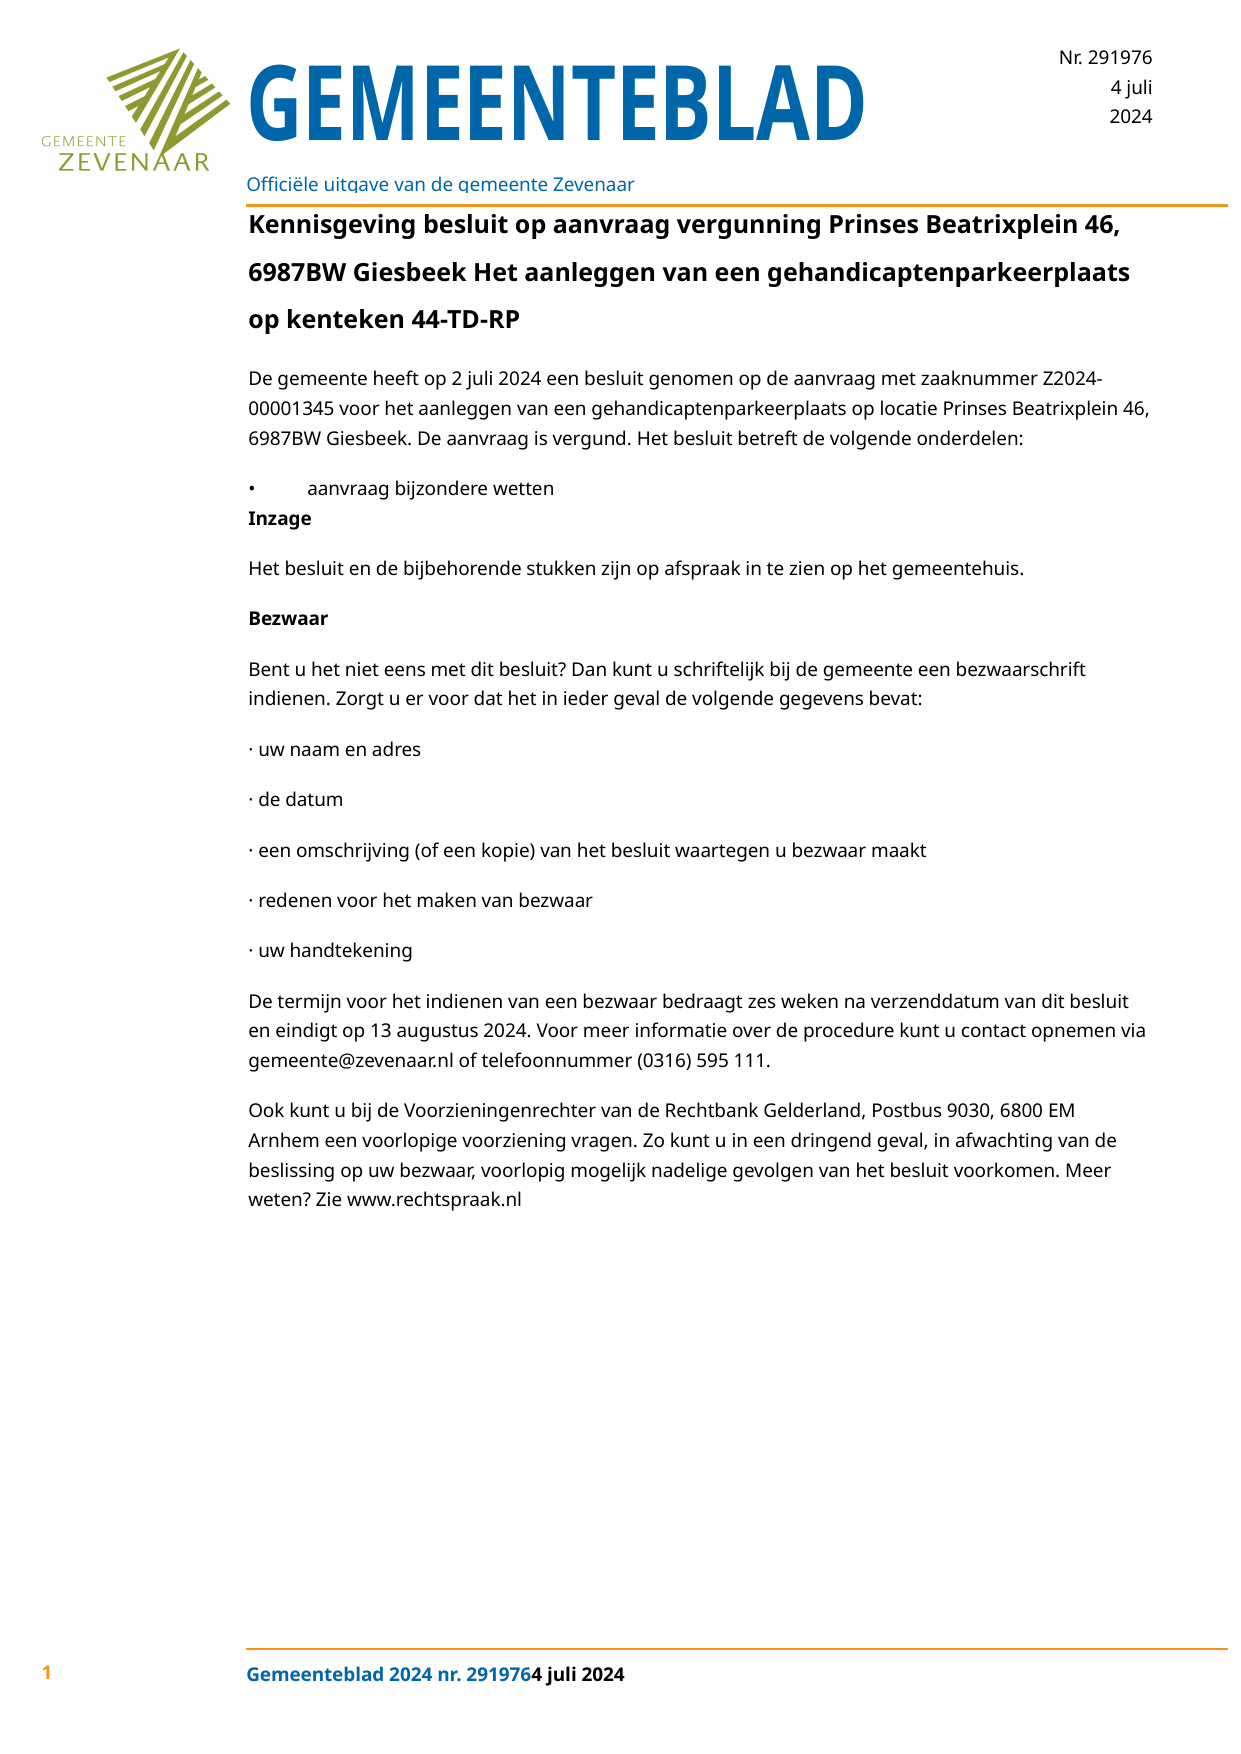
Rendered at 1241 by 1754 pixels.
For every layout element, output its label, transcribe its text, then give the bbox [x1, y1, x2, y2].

text · uw naam en adres [248, 736, 1152, 762]
text · uw handtekening [248, 938, 1152, 963]
text Het besluit en de bijbehorende stukken zijn op afspraak in te zien op het gemeentehuis. [248, 555, 1152, 581]
text Bezwaar [248, 606, 1152, 631]
list aanvraag bijzondere wetten [248, 475, 1152, 501]
text Inzage [248, 505, 1152, 530]
text · een omschrijving (of een kopie) van het besluit waartegen u bezwaar maakt [248, 837, 1152, 862]
text Kennisgeving besluit op aanvraag vergunning Prinses Beatrixplein 46, 6987BW Giesbeek Het aanleggen van een gehandicaptenparkeerplaats op kenteken 44-TD-RP [248, 207, 1152, 336]
text De termijn voor het indienen van een bezwaar bedraagt zes weken na verzenddatum van dit besluit en eindigt op 13 augustus 2024. Voor meer informatie over de procedure kunt u contact opnemen via gemeente@zevenaar.nl of telefoonnummer (0316) 595 111. [248, 988, 1152, 1073]
text Ook kunt u bij de Voorzieningenrechter van de Rechtbank Gelderland, Postbus 9030, 6800 EM Arnhem een voorlopige voorziening vragen. Zo kunt u in een dringend geval, in afwachting van de beslissing op uw bezwaar, voorlopig mogelijk nadelige gevolgen van het besluit voorkomen. Meer weten? Zie www.rechtspraak.nl [248, 1098, 1152, 1212]
text Bent u het niet eens met dit besluit? Dan kunt u schriftelijk bij de gemeente een bezwaarschrift indienen. Zorgt u er voor dat het in ieder geval de volgende gegevens bevat: [248, 656, 1152, 711]
text De gemeente heeft op 2 juli 2024 een besluit genomen op de aanvraag met zaaknummer Z2024-00001345 voor het aanleggen van een gehandicaptenparkeerplaats op locatie Prinses Beatrixplein 46, 6987BW Giesbeek. De aanvraag is vergund. Het besluit betreft de volgende onderdelen: [248, 366, 1152, 450]
text · de datum [248, 786, 1152, 812]
text · redenen voor het maken van bezwaar [248, 887, 1152, 913]
picture [41, 47, 231, 172]
